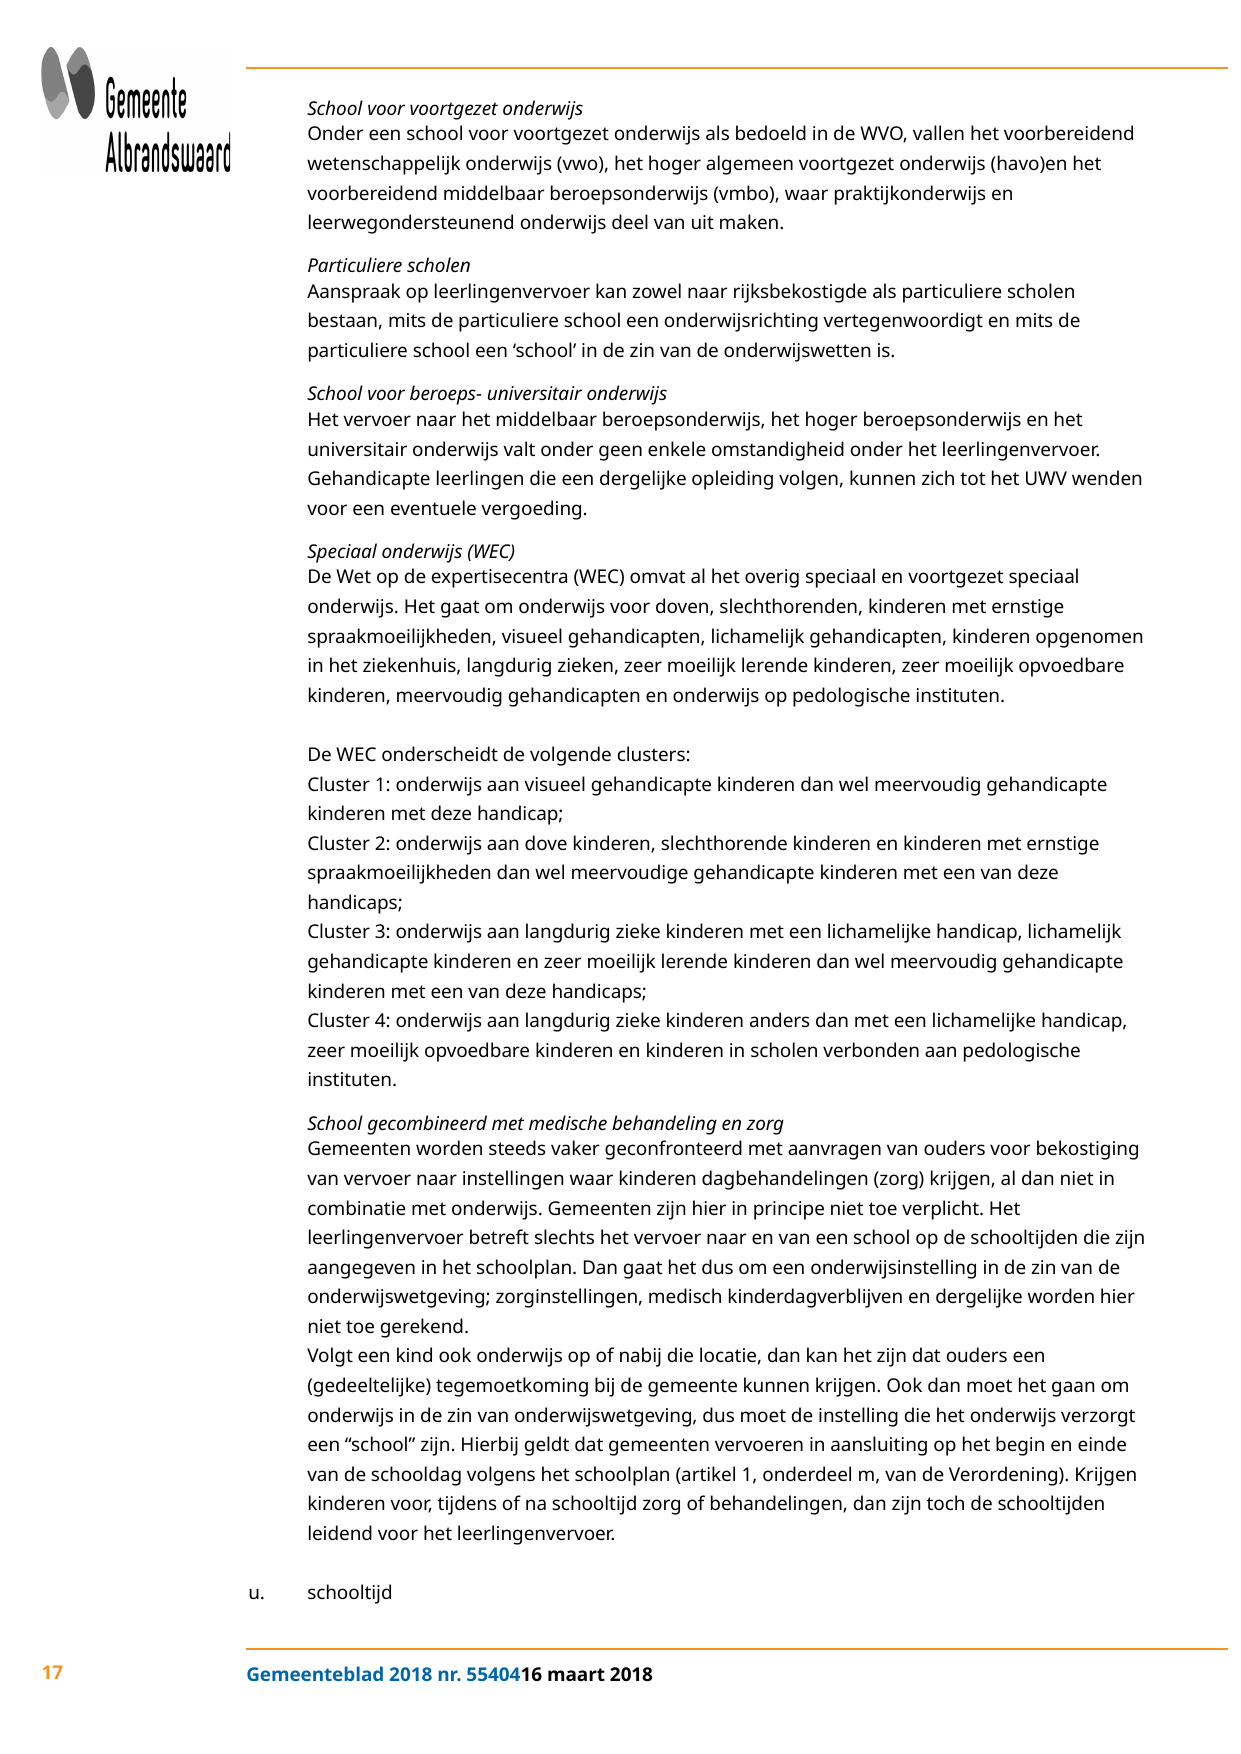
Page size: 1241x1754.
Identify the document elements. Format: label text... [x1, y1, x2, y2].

list School gecombineerd met medische behandeling en zorg [248, 1110, 1152, 1136]
list De WEC onderscheidt de volgende clusters: [248, 741, 1152, 767]
list Onder een school voor voortgezet onderwijs als bedoeld in de WVO, vallen het voorbereidend wetenschappelijk onderwijs (vwo), het hoger algemeen voortgezet onderwijs (havo)en het voorbereidend middelbaar beroepsonderwijs (vmbo), waar praktijkonderwijs en leerwegondersteunend onderwijs deel van uit maken. [248, 121, 1152, 235]
list Particuliere scholen [248, 252, 1152, 278]
list Cluster 2: onderwijs aan dove kinderen, slechthorende kinderen en kinderen met ernstige spraakmoeilijkheden dan wel meervoudige gehandicapte kinderen met een van deze handicaps; [248, 830, 1152, 915]
list Cluster 1: onderwijs aan visueel gehandicapte kinderen dan wel meervoudig gehandicapte kinderen met deze handicap; [248, 771, 1152, 826]
list Aanspraak op leerlingenvervoer kan zowel naar rijksbekostigde als particuliere scholen bestaan, mits de particuliere school een onderwijsrichting vertegenwoordigt en mits de particuliere school een ‘school’ in de zin van de onderwijswetten is. [248, 278, 1152, 363]
list Speciaal onderwijs (WEC) [248, 538, 1152, 564]
list Gemeenten worden steeds vaker geconfronteerd met aanvragen van ouders voor bekostiging van vervoer naar instellingen waar kinderen dagbehandelingen (zorg) krijgen, al dan niet in combinatie met onderwijs. Gemeenten zijn hier in principe niet toe verplicht. Het leerlingenvervoer betreft slechts het vervoer naar en van een school op de schooltijden die zijn aangegeven in het schoolplan. Dan gaat het dus om een onderwijsinstelling in de zin van de onderwijswetgeving; zorginstellingen, medisch kinderdagverblijven en dergelijke worden hier niet toe gerekend. [248, 1136, 1152, 1339]
list Het vervoer naar het middelbaar beroepsonderwijs, het hoger beroepsonderwijs en het universitair onderwijs valt onder geen enkele omstandigheid onder het leerlingenvervoer. Gehandicapte leerlingen die een dergelijke opleiding volgen, kunnen zich tot het UWV wenden voor een eventuele vergoeding. [248, 406, 1152, 521]
list Cluster 3: onderwijs aan langdurig zieke kinderen met een lichamelijke handicap, lichamelijk gehandicapte kinderen en zeer moeilijk lerende kinderen dan wel meervoudig gehandicapte kinderen met een van deze handicaps; [248, 919, 1152, 1004]
list Volgt een kind ook onderwijs op of nabij die locatie, dan kan het zijn dat ouders een (gedeeltelijke) tegemoetkoming bij de gemeente kunnen krijgen. Ook dan moet het gaan om onderwijs in de zin van onderwijswetgeving, dus moet de instelling die het onderwijs verzorgt een “school” zijn. Hierbij geldt dat gemeenten vervoeren in aansluiting op het begin en einde van de schooldag volgens het schoolplan (artikel 1, onderdeel m, van de Verordening). Krijgen kinderen voor, tijdens of na schooltijd zorg of behandelingen, dan zijn toch de schooltijden leidend voor het leerlingenvervoer. [248, 1343, 1152, 1546]
list School voor beroeps- universitair onderwijs [248, 380, 1152, 406]
picture [41, 47, 231, 172]
list De Wet op de expertisecentra (WEC) omvat al het overig speciaal en voortgezet speciaal onderwijs. Het gaat om onderwijs voor doven, slechthorenden, kinderen met ernstige spraakmoeilijkheden, visueel gehandicapten, lichamelijk gehandicapten, kinderen opgenomen in het ziekenhuis, langdurig zieken, zeer moeilijk lerende kinderen, zeer moeilijk opvoedbare kinderen, meervoudig gehandicapten en onderwijs op pedologische instituten. [248, 564, 1152, 708]
list schooltijd [248, 1579, 1152, 1605]
list School voor voortgezet onderwijs [248, 95, 1152, 121]
list Cluster 4: onderwijs aan langdurig zieke kinderen anders dan met een lichamelijke handicap, zeer moeilijk opvoedbare kinderen en kinderen in scholen verbonden aan pedologische instituten. [248, 1007, 1152, 1092]
